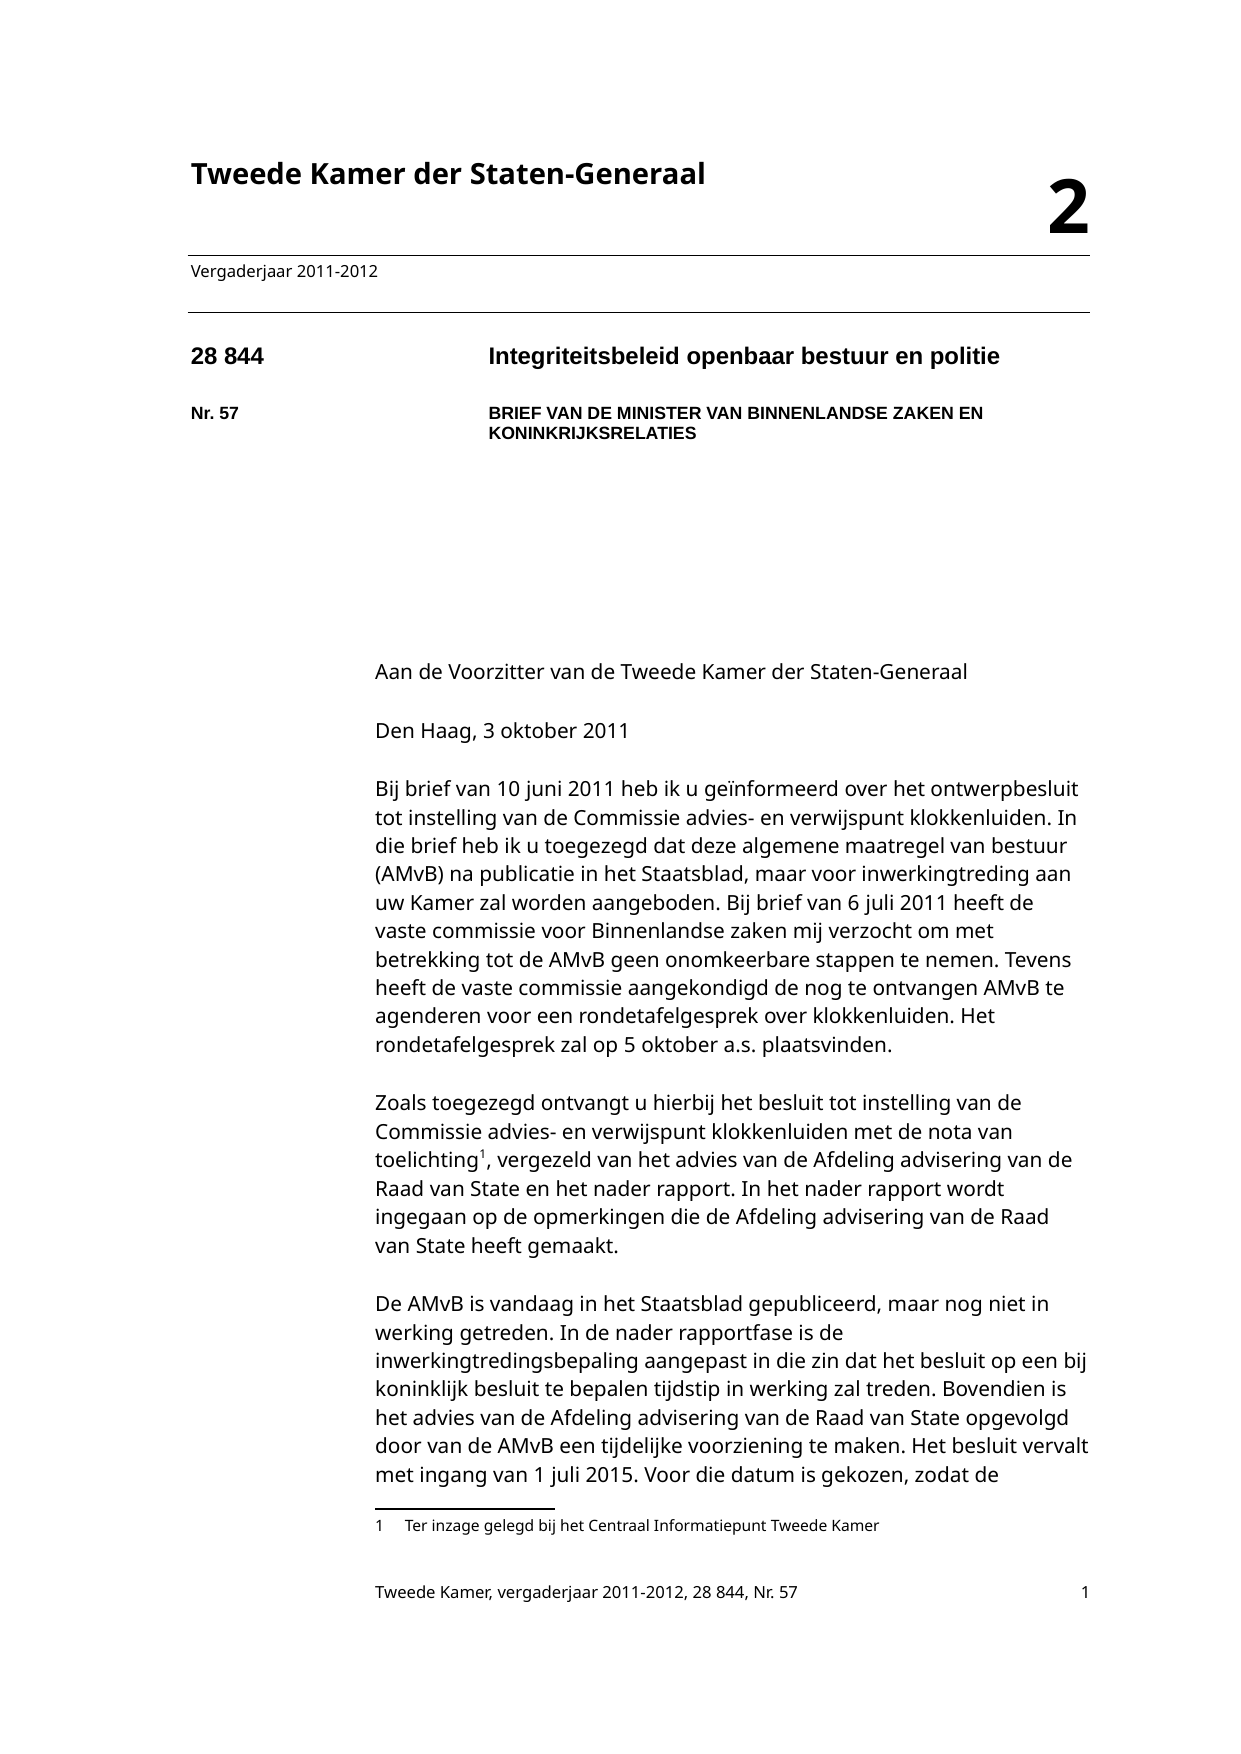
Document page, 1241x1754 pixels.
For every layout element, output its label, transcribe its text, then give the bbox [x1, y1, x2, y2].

table_cell [485, 256, 1090, 312]
text Bij brief van 10 juni 2011 heb ik u geïnformeerd over het ontwerpbesluit tot instelling van de Commissie advies- en verwijspunt klokkenluiden. In die brief heb ik u toegezegd dat deze algemene maatregel van bestuur (AMvB) na publicatie in het Staatsblad, maar voor inwerkingtreding aan uw Kamer zal worden aangeboden. Bij brief van 6 juli 2011 heeft de vaste commissie voor Binnenlandse zaken mij verzocht om met betrekking tot de AMvB geen onomkeerbare stappen te nemen. Tevens heeft de vaste commissie aangekondigd de nog te ontvangen AMvB te agenderen voor een rondetafelgesprek over klokkenluiden. Het rondetafelgesprek zal op 5 oktober a.s. plaatsvinden. [375, 774, 1090, 1058]
text Zoals toegezegd ontvangt u hierbij het besluit tot instelling van de Commissie advies- en verwijspunt klokkenluiden met de nota van toelichting, vergezeld van het advies van de Afdeling advisering van de Raad van State en het nader rapport. In het nader rapport wordt ingegaan op de opmerkingen die de Afdeling advisering van de Raad van State heeft gemaakt. [375, 1088, 1090, 1259]
table_cell 28 844 [188, 339, 485, 399]
text De AMvB is vandaag in het Staatsblad gepubliceerd, maar nog niet in werking getreden. In de nader rapportfase is de inwerkingtredingsbepaling aangepast in die zin dat het besluit op een bij koninklijk besluit te bepalen tijdstip in werking zal treden. Bovendien is het advies van de Afdeling advisering van de Raad van State opgevolgd door van de AMvB een tijdelijke voorziening te maken. Het besluit vervalt met ingang van 1 juli 2015. Voor die datum is gekozen, zodat de [375, 1289, 1090, 1488]
table_cell Nr. 57 [188, 399, 485, 539]
table_cell [485, 313, 1090, 339]
table_cell Vergaderjaar 2011-2012 [188, 256, 485, 312]
text Ter inzage gelegd bij het Centraal Informatiepunt Tweede Kamer [375, 1508, 1090, 1536]
table_header 2 [910, 150, 1090, 255]
text Den Haag, 3 oktober 2011 [375, 716, 1090, 744]
table_cell Integriteitsbeleid openbaar bestuur en politie [485, 339, 1090, 399]
table_cell [188, 313, 485, 339]
text Aan de Voorzitter van de Tweede Kamer der Staten-Generaal [375, 657, 1090, 686]
table_header Tweede Kamer der Staten-Generaal [188, 150, 909, 255]
table_cell BRIEF VAN DE MINISTER VAN BINNENLANDSE ZAKEN EN KONINKRIJKSRELATIES [485, 399, 1090, 539]
